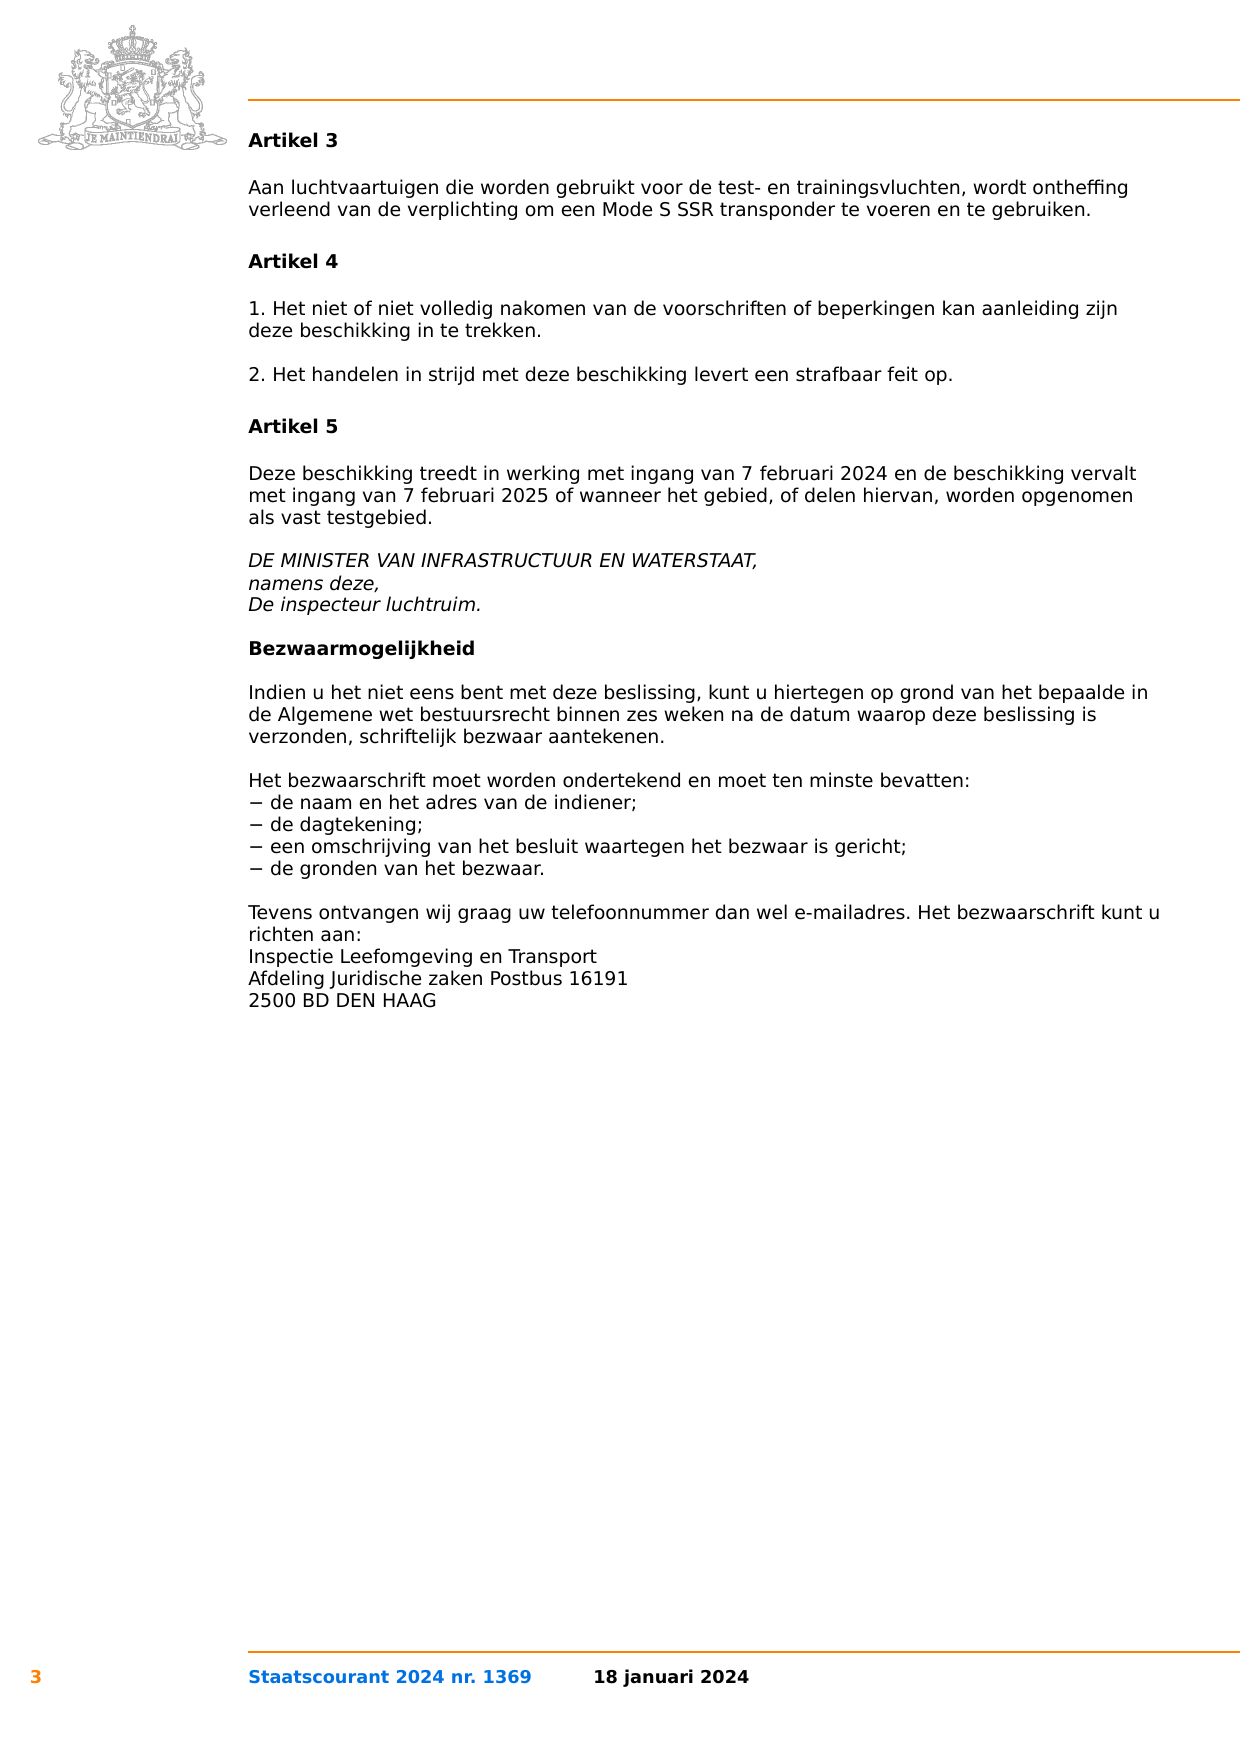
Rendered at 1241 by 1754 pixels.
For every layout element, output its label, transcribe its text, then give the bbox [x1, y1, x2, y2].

text Het bezwaarschrift moet worden ondertekend en moet ten minste bevatten: [248, 770, 1163, 792]
text Tevens ontvangen wij graag uw telefoonnummer dan wel e-mailadres. Het bezwaarschrift kunt u richten aan: [248, 902, 1163, 946]
text Afdeling Juridische zaken Postbus 16191 [248, 968, 1163, 989]
subtitle Artikel 5 [248, 416, 1163, 438]
text − de dagtekening; [248, 814, 1163, 836]
text Bezwaarmogelijkheid [248, 638, 1163, 660]
picture [38, 25, 227, 150]
text Indien u het niet eens bent met deze beslissing, kunt u hiertegen op grond van het bepaalde in de Algemene wet bestuursrecht binnen zes weken na de datum waarop deze beslissing is verzonden, schriftelijk bezwaar aantekenen. [248, 682, 1163, 748]
text DE MINISTER VAN INFRASTRUCTUUR EN WATERSTAAT, namens deze, De inspecteur luchtruim. [248, 550, 1163, 616]
text − de naam en het adres van de indiener; [248, 792, 1163, 814]
text 1. Het niet of niet volledig nakomen van de voorschriften of beperkingen kan aanleiding zijn deze beschikking in te trekken. [248, 298, 1163, 342]
text Deze beschikking treedt in werking met ingang van 7 februari 2024 en de beschikking vervalt met ingang van 7 februari 2025 of wanneer het gebied, of delen hiervan, worden opgenomen als vast testgebied. [248, 463, 1163, 528]
text 2. Het handelen in strijd met deze beschikking levert een strafbaar feit op. [248, 364, 1163, 386]
subtitle Artikel 4 [248, 251, 1163, 273]
text Inspectie Leefomgeving en Transport [248, 946, 1163, 968]
text 2500 BD DEN HAAG [248, 989, 1163, 1012]
text Aan luchtvaartuigen die worden gebruikt voor de test- en trainingsvluchten, wordt ontheffing verleend van de verplichting om een Mode S SSR transponder te voeren en te gebruiken. [248, 177, 1163, 221]
text − de gronden van het bezwaar. [248, 858, 1163, 880]
subtitle Artikel 3 [248, 130, 1163, 152]
text − een omschrijving van het besluit waartegen het bezwaar is gericht; [248, 836, 1163, 858]
